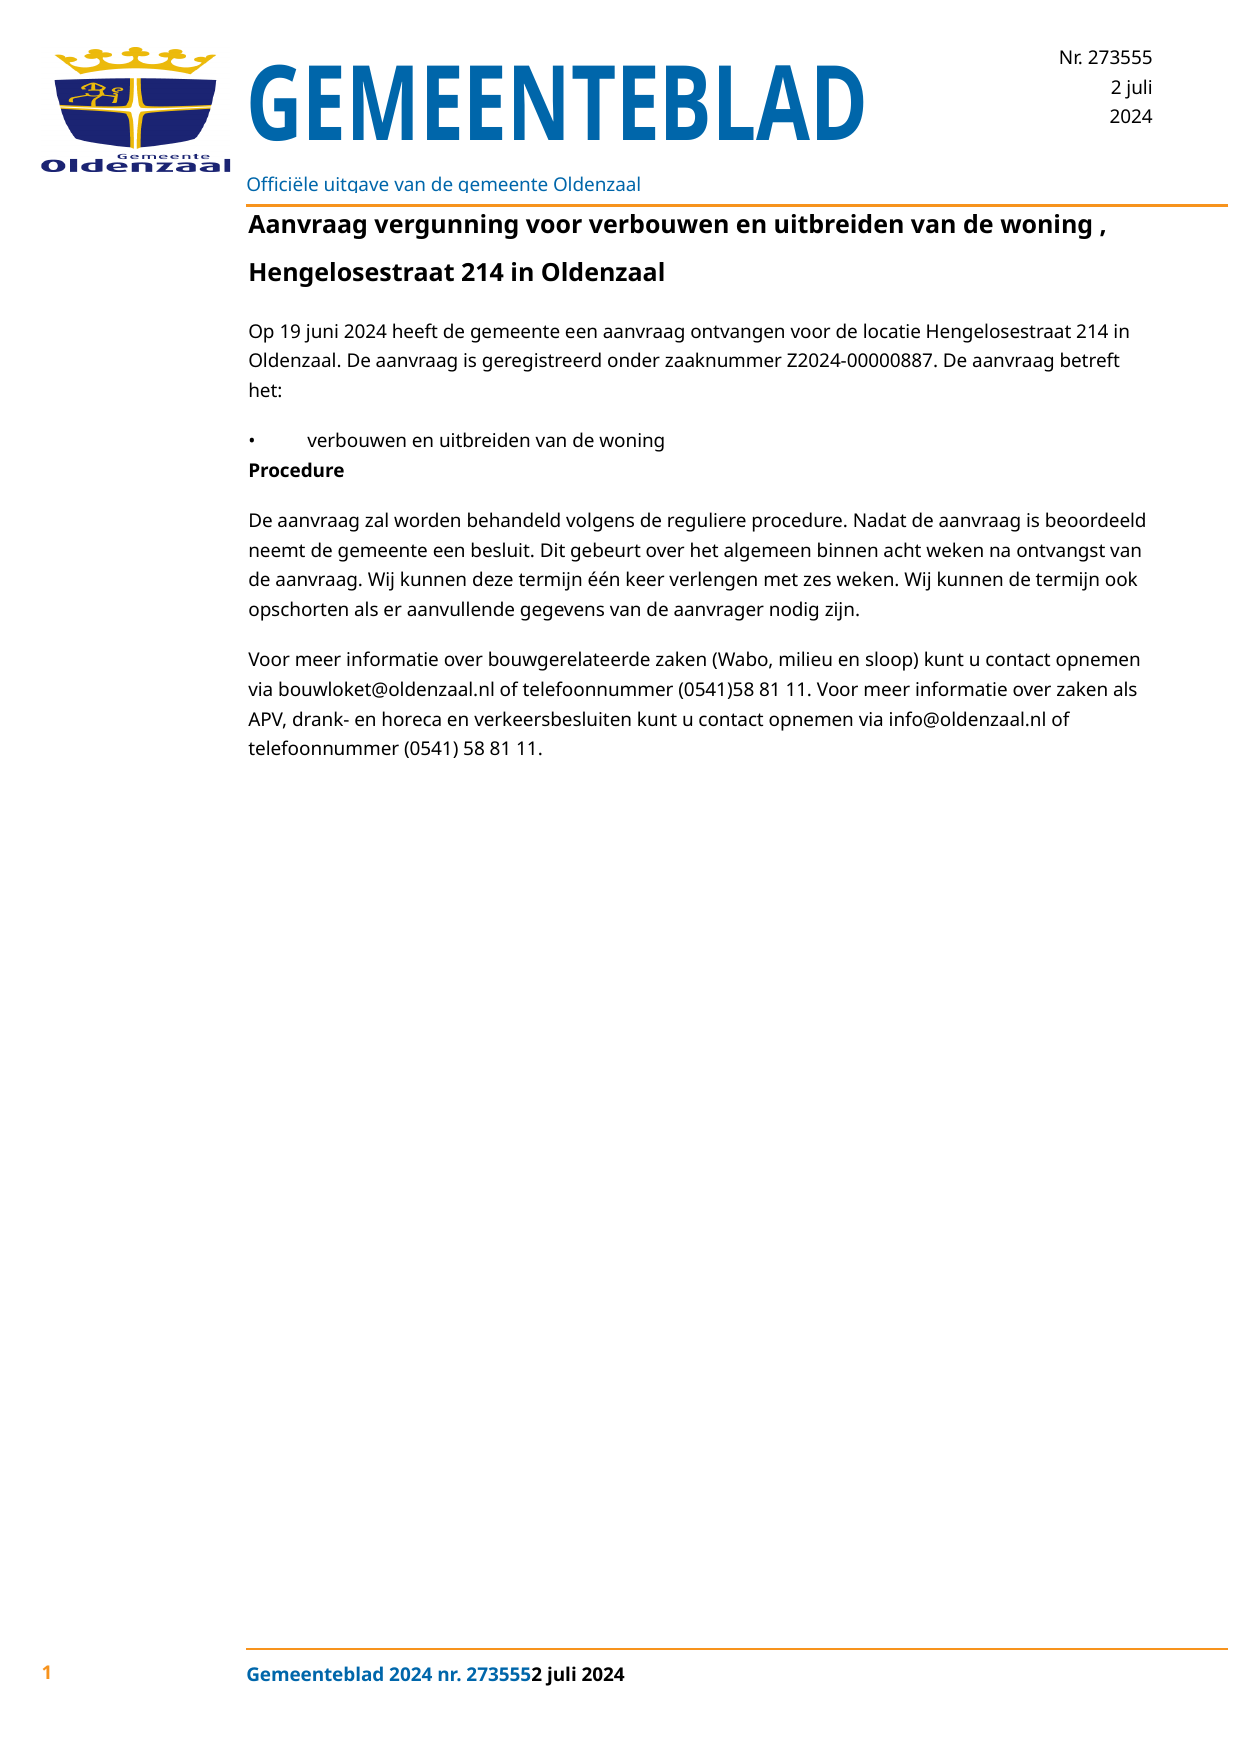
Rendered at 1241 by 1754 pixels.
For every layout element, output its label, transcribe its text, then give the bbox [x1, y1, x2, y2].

text Aanvraag vergunning voor verbouwen en uitbreiden van de woning , Hengelosestraat 214 in Oldenzaal [248, 207, 1152, 288]
text De aanvraag zal worden behandeld volgens de reguliere procedure. Nadat de aanvraag is beoordeeld neemt de gemeente een besluit. Dit gebeurt over het algemeen binnen acht weken na ontvangst van de aanvraag. Wij kunnen deze termijn één keer verlengen met zes weken. Wij kunnen de termijn ook opschorten als er aanvullende gegevens van de aanvrager nodig zijn. [248, 507, 1152, 622]
text Procedure [248, 457, 1152, 483]
picture [41, 47, 231, 172]
text Op 19 juni 2024 heeft de gemeente een aanvraag ontvangen voor de locatie Hengelosestraat 214 in Oldenzaal. De aanvraag is geregistreerd onder zaaknummer Z2024-00000887. De aanvraag betreft het: [248, 318, 1152, 403]
text Voor meer informatie over bouwgerelateerde zaken (Wabo, milieu en sloop) kunt u contact opnemen via bouwloket@oldenzaal.nl of telefoonnummer (0541)58 81 11. Voor meer informatie over zaken als APV, drank- en horeca en verkeersbesluiten kunt u contact opnemen via info@oldenzaal.nl of telefoonnummer (0541) 58 81 11. [248, 647, 1152, 761]
list verbouwen en uitbreiden van de woning [248, 427, 1152, 453]
